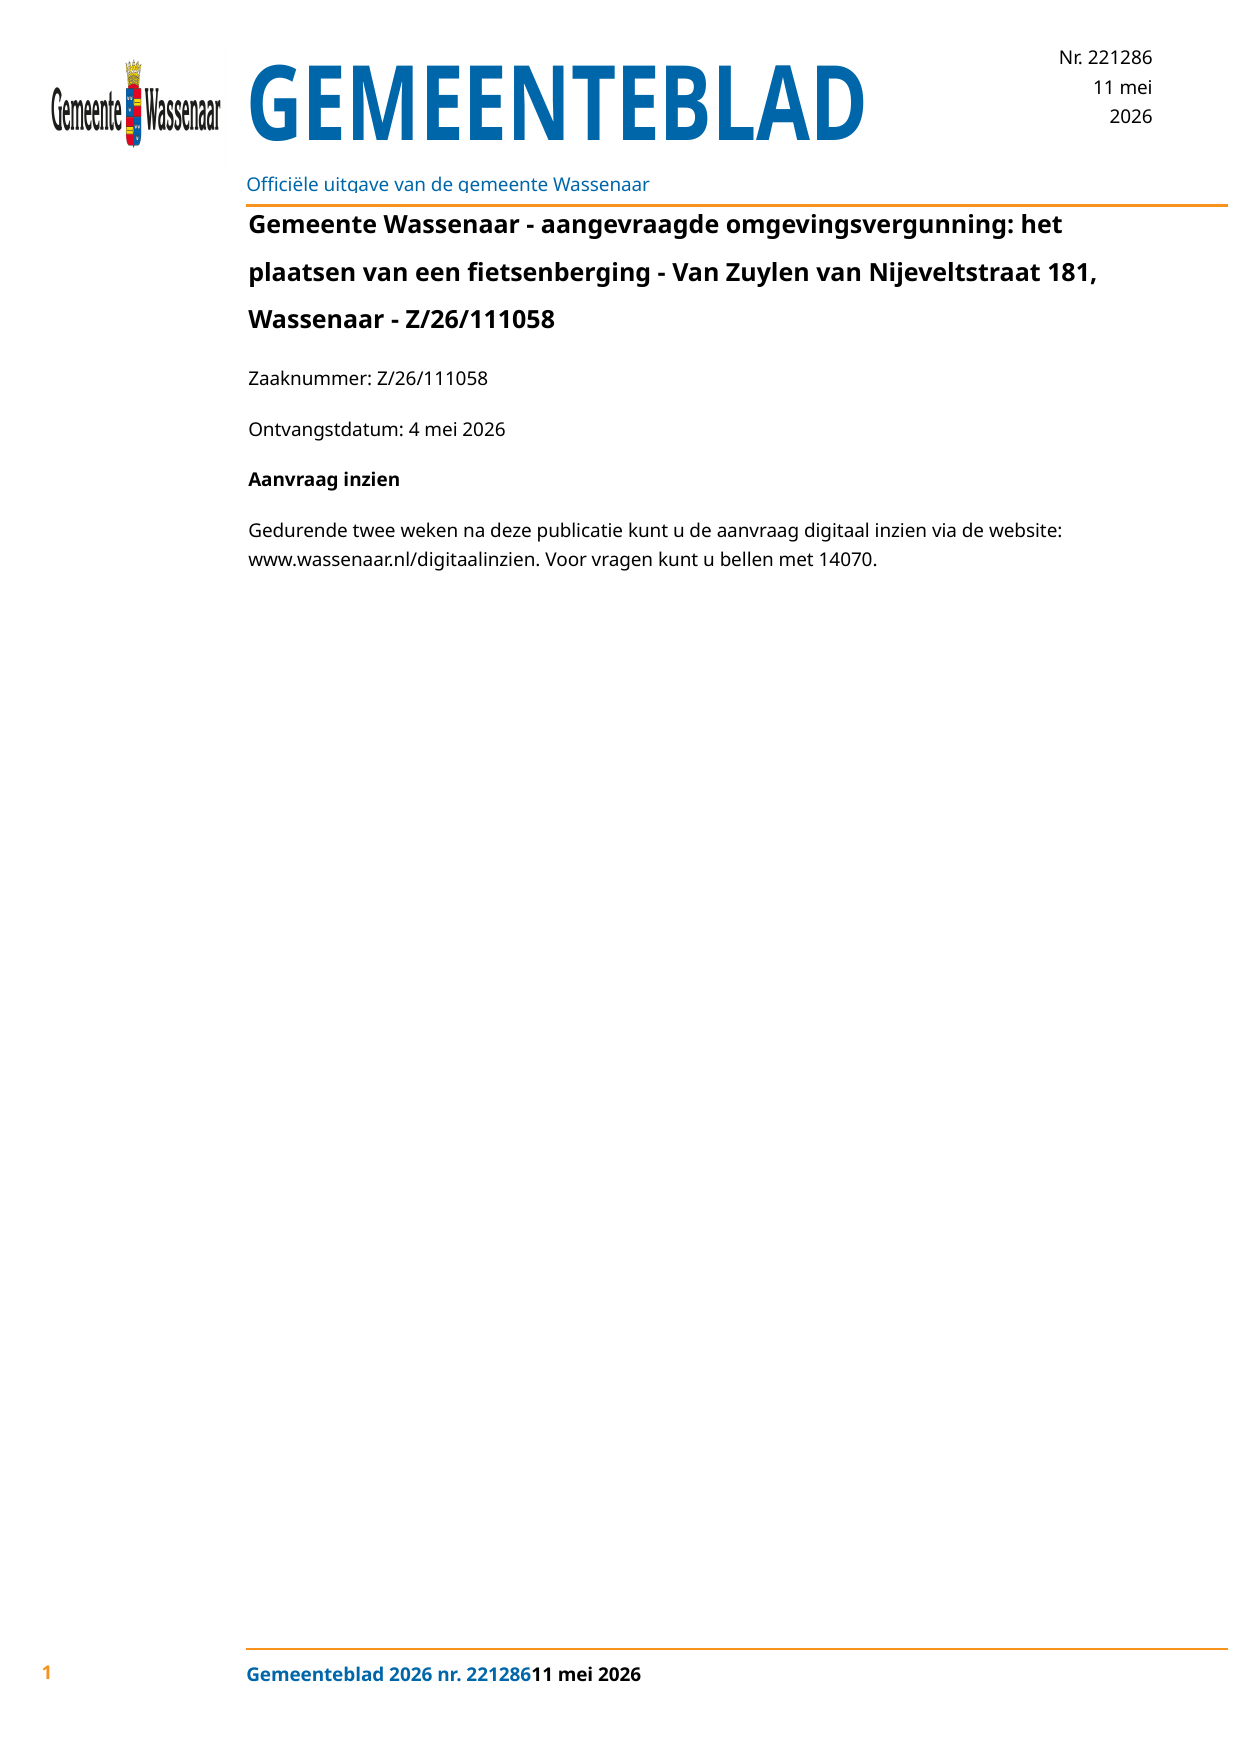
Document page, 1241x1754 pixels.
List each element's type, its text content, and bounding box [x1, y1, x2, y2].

text Ontvangstdatum: 4 mei 2026 [248, 416, 1152, 442]
text Gemeente Wassenaar - aangevraagde omgevingsvergunning: het plaatsen van een fietsenberging - Van Zuylen van Nijeveltstraat 181, Wassenaar - Z/26/111058 [248, 207, 1152, 336]
text Aanvraag inzien [248, 466, 1152, 492]
text Zaaknummer: Z/26/111058 [248, 366, 1152, 391]
picture [41, 47, 231, 172]
text Gedurende twee weken na deze publicatie kunt u de aanvraag digitaal inzien via de website: www.wassenaar.nl/digitaalinzien. Voor vragen kunt u bellen met 14070. [248, 517, 1152, 572]
